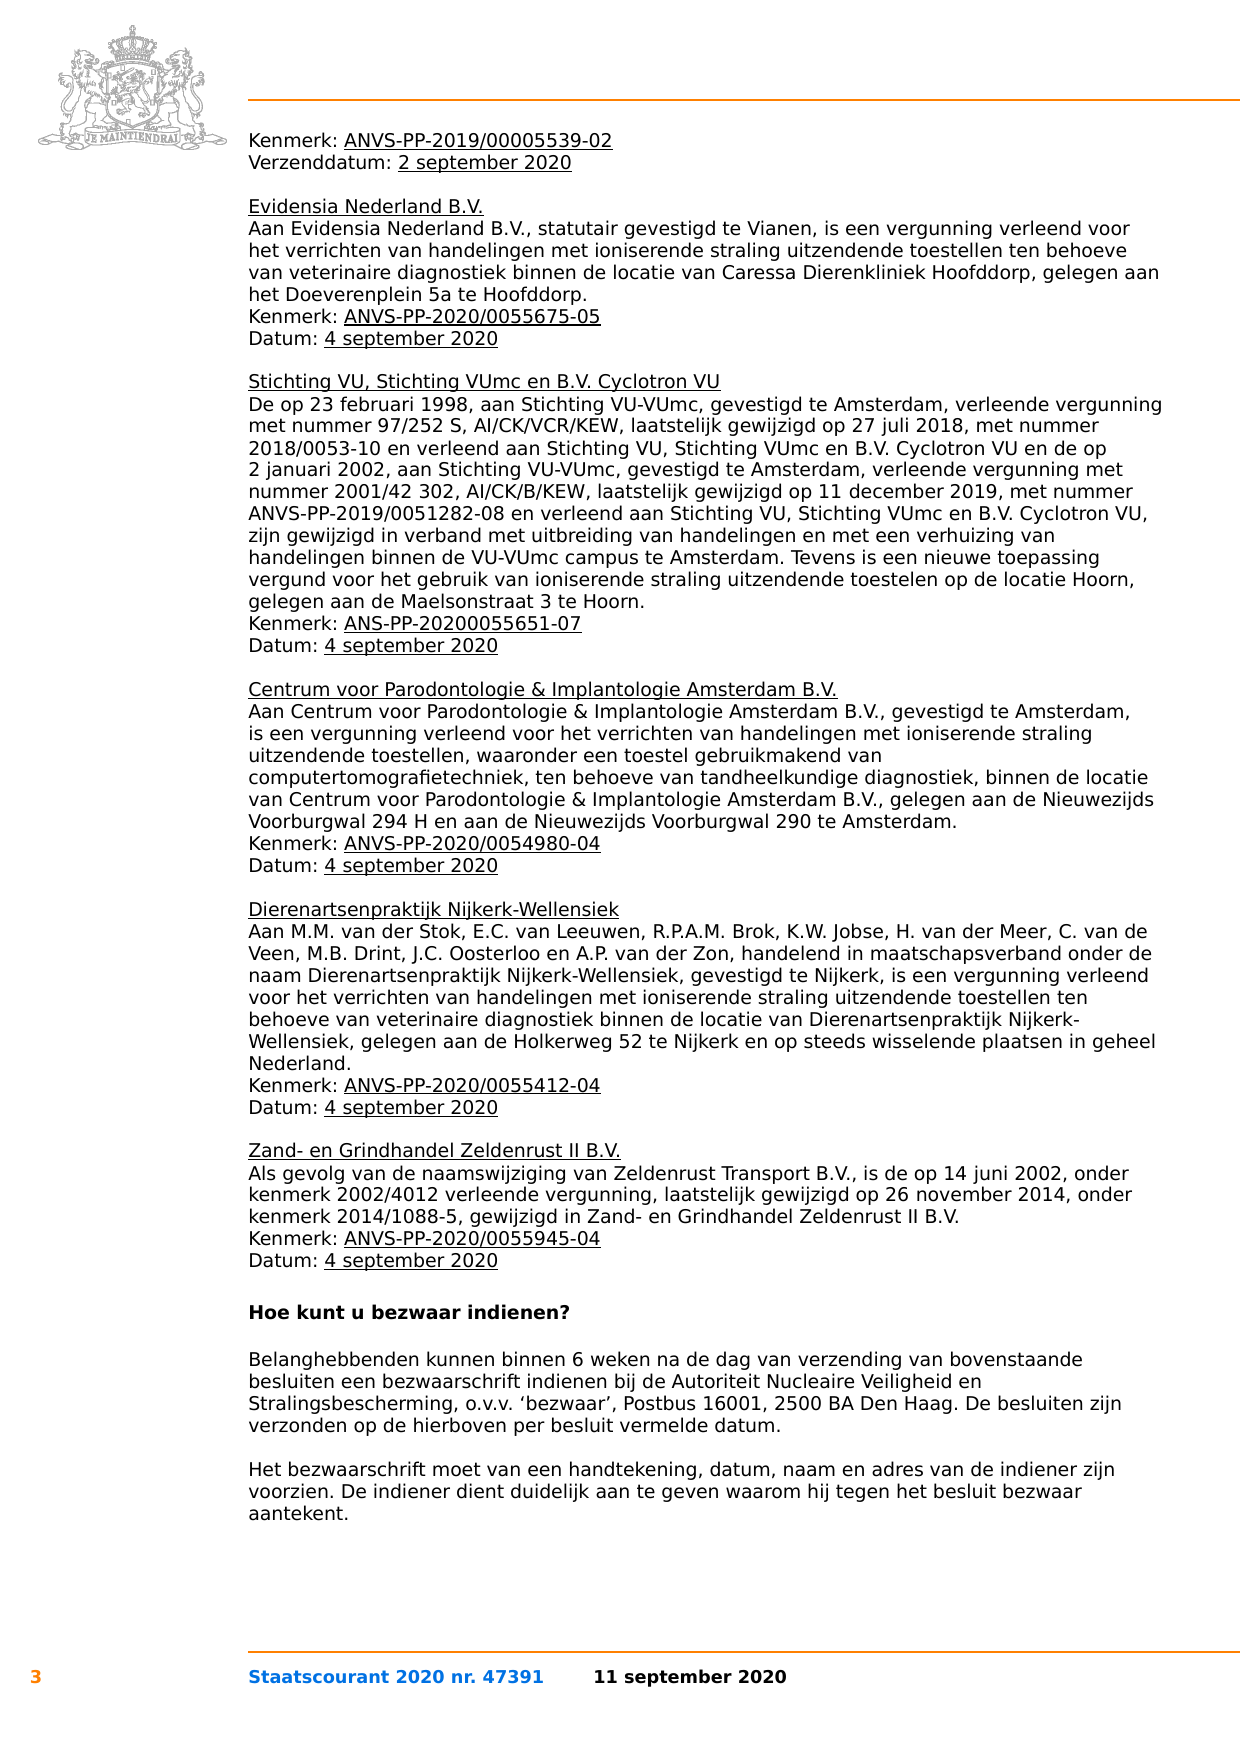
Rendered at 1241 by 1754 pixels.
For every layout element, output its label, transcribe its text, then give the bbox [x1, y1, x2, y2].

text Datum: 4 september 2020 [248, 1097, 1163, 1118]
text Aan Centrum voor Parodontologie & Implantologie Amsterdam B.V., gevestigd te Amsterdam, [248, 701, 1163, 723]
picture [38, 25, 227, 150]
text Het bezwaarschrift moet van een handtekening, datum, naam en adres van de indiener zijn voorzien. De indiener dient duidelijk aan te geven waarom hij tegen het besluit bezwaar aantekent. [248, 1459, 1163, 1525]
text Kenmerk: ANVS-PP-2020/0055945-04 [248, 1228, 1163, 1250]
text Datum: 4 september 2020 [248, 855, 1163, 877]
text Stichting VU, Stichting VUmc en B.V. Cyclotron VU [248, 371, 1163, 393]
text Centrum voor Parodontologie & Implantologie Amsterdam B.V. [248, 679, 1163, 701]
text De op 23 februari 1998, aan Stichting VU-VUmc, gevestigd te Amsterdam, verleende vergunning met nummer 97/252 S, AI/CK/VCR/KEW, laatstelijk gewijzigd op 27 juli 2018, met nummer 2018/0053-10 en verleend aan Stichting VU, Stichting VUmc en B.V. Cyclotron VU en de op 2 januari 2002, aan Stichting VU-VUmc, gevestigd te Amsterdam, verleende vergunning met nummer 2001/42 302, AI/CK/B/KEW, laatstelijk gewijzigd op 11 december 2019, met nummer ANVS-PP-2019/0051282-08 en verleend aan Stichting VU, Stichting VUmc en B.V. Cyclotron VU, zijn gewijzigd in verband met uitbreiding van handelingen en met een verhuizing van handelingen binnen de VU-VUmc campus te Amsterdam. Tevens is een nieuwe toepassing vergund voor het gebruik van ioniserende straling uitzendende toestelen op de locatie Hoorn, gelegen aan de Maelsonstraat 3 te Hoorn. [248, 393, 1163, 613]
text Zand- en Grindhandel Zeldenrust II B.V. [248, 1140, 1163, 1162]
text Dierenartsenpraktijk Nijkerk-Wellensiek [248, 899, 1163, 921]
text Datum: 4 september 2020 [248, 328, 1163, 349]
text Evidensia Nederland B.V. [248, 196, 1163, 218]
text Aan Evidensia Nederland B.V., statutair gevestigd te Vianen, is een vergunning verleend voor het verrichten van handelingen met ioniserende straling uitzendende toestellen ten behoeve van veterinaire diagnostiek binnen de locatie van Caressa Dierenkliniek Hoofddorp, gelegen aan het Doeverenplein 5a te Hoofddorp. [248, 218, 1163, 306]
text Belanghebbenden kunnen binnen 6 weken na de dag van verzending van bovenstaande besluiten een bezwaarschrift indienen bij de Autoriteit Nucleaire Veiligheid en Stralingsbescherming, o.v.v. ‘bezwaar’, Postbus 16001, 2500 BA Den Haag. De besluiten zijn verzonden op de hierboven per besluit vermelde datum. [248, 1349, 1163, 1437]
text Aan M.M. van der Stok, E.C. van Leeuwen, R.P.A.M. Brok, K.W. Jobse, H. van der Meer, C. van de Veen, M.B. Drint, J.C. Oosterloo en A.P. van der Zon, handelend in maatschapsverband onder de naam Dierenartsenpraktijk Nijkerk-Wellensiek, gevestigd te Nijkerk, is een vergunning verleend voor het verrichten van handelingen met ioniserende straling uitzendende toestellen ten behoeve van veterinaire diagnostiek binnen de locatie van Dierenartsenpraktijk Nijkerk-Wellensiek, gelegen aan de Holkerweg 52 te Nijkerk en op steeds wisselende plaatsen in geheel Nederland. [248, 921, 1163, 1074]
text Datum: 4 september 2020 [248, 1250, 1163, 1272]
text Kenmerk: ANVS-PP-2020/0055412-04 [248, 1074, 1163, 1097]
text Kenmerk: ANVS-PP-2019/00005539-02 [248, 130, 1163, 152]
text Als gevolg van de naamswijziging van Zeldenrust Transport B.V., is de op 14 juni 2002, onder kenmerk 2002/4012 verleende vergunning, laatstelijk gewijzigd op 26 november 2014, onder kenmerk 2014/1088-5, gewijzigd in Zand- en Grindhandel Zeldenrust II B.V. [248, 1162, 1163, 1228]
text Datum: 4 september 2020 [248, 635, 1163, 657]
subtitle Hoe kunt u bezwaar indienen? [248, 1302, 1163, 1324]
text Kenmerk: ANS-PP-20200055651-07 [248, 613, 1163, 635]
text Kenmerk: ANVS-PP-2020/0055675-05 [248, 306, 1163, 328]
text is een vergunning verleend voor het verrichten van handelingen met ioniserende straling uitzendende toestellen, waaronder een toestel gebruikmakend van computertomografietechniek, ten behoeve van tandheelkundige diagnostiek, binnen de locatie van Centrum voor Parodontologie & Implantologie Amsterdam B.V., gelegen aan de Nieuwezijds Voorburgwal 294 H en aan de Nieuwezijds Voorburgwal 290 te Amsterdam. [248, 723, 1163, 833]
text Verzenddatum: 2 september 2020 [248, 152, 1163, 174]
text Kenmerk: ANVS-PP-2020/0054980-04 [248, 833, 1163, 855]
